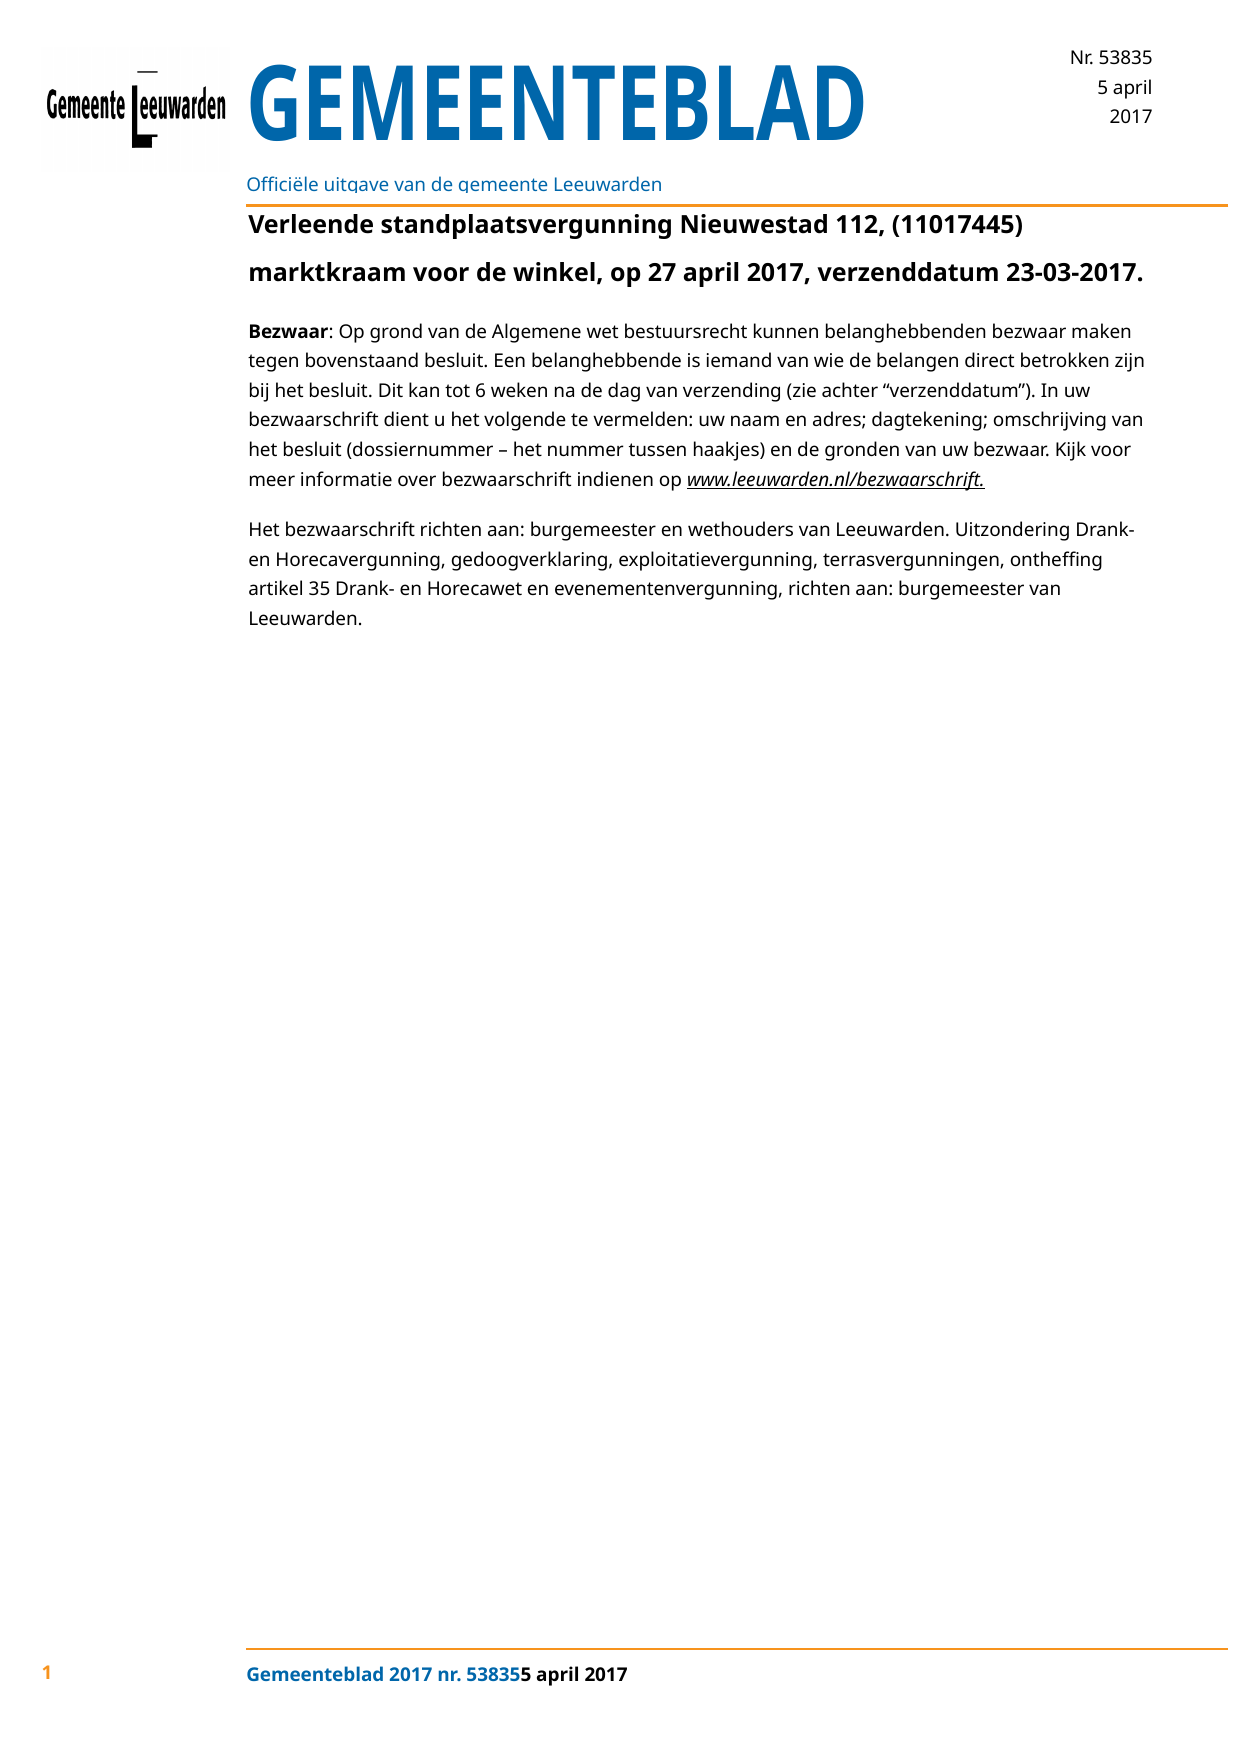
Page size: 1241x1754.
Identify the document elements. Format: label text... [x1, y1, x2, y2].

text Het bezwaarschrift richten aan: burgemeester en wethouders van Leeuwarden. Uitzondering Drank- en Horecavergunning, gedoogverklaring, exploitatievergunning, terrasvergunningen, ontheffing artikel 35 Drank- en Horecawet en evenementenvergunning, richten aan: burgemeester van Leeuwarden. [248, 516, 1152, 631]
picture [41, 47, 231, 172]
text Verleende standplaatsvergunning Nieuwestad 112, (11017445) marktkraam voor de winkel, op 27 april 2017, verzenddatum 23-03-2017. [248, 207, 1152, 288]
text Bezwaar: Op grond van de Algemene wet bestuursrecht kunnen belanghebbenden bezwaar maken tegen bovenstaand besluit. Een belanghebbende is iemand van wie de belangen direct betrokken zijn bij het besluit. Dit kan tot 6 weken na de dag van verzending (zie achter “verzenddatum”). In uw bezwaarschrift dient u het volgende te vermelden: uw naam en adres; dagtekening; omschrijving van het besluit (dossiernummer – het nummer tussen haakjes) en de gronden van uw bezwaar. Kijk voor meer informatie over bezwaarschrift indienen op www.leeuwarden.nl/bezwaarschrift. [248, 318, 1152, 492]
